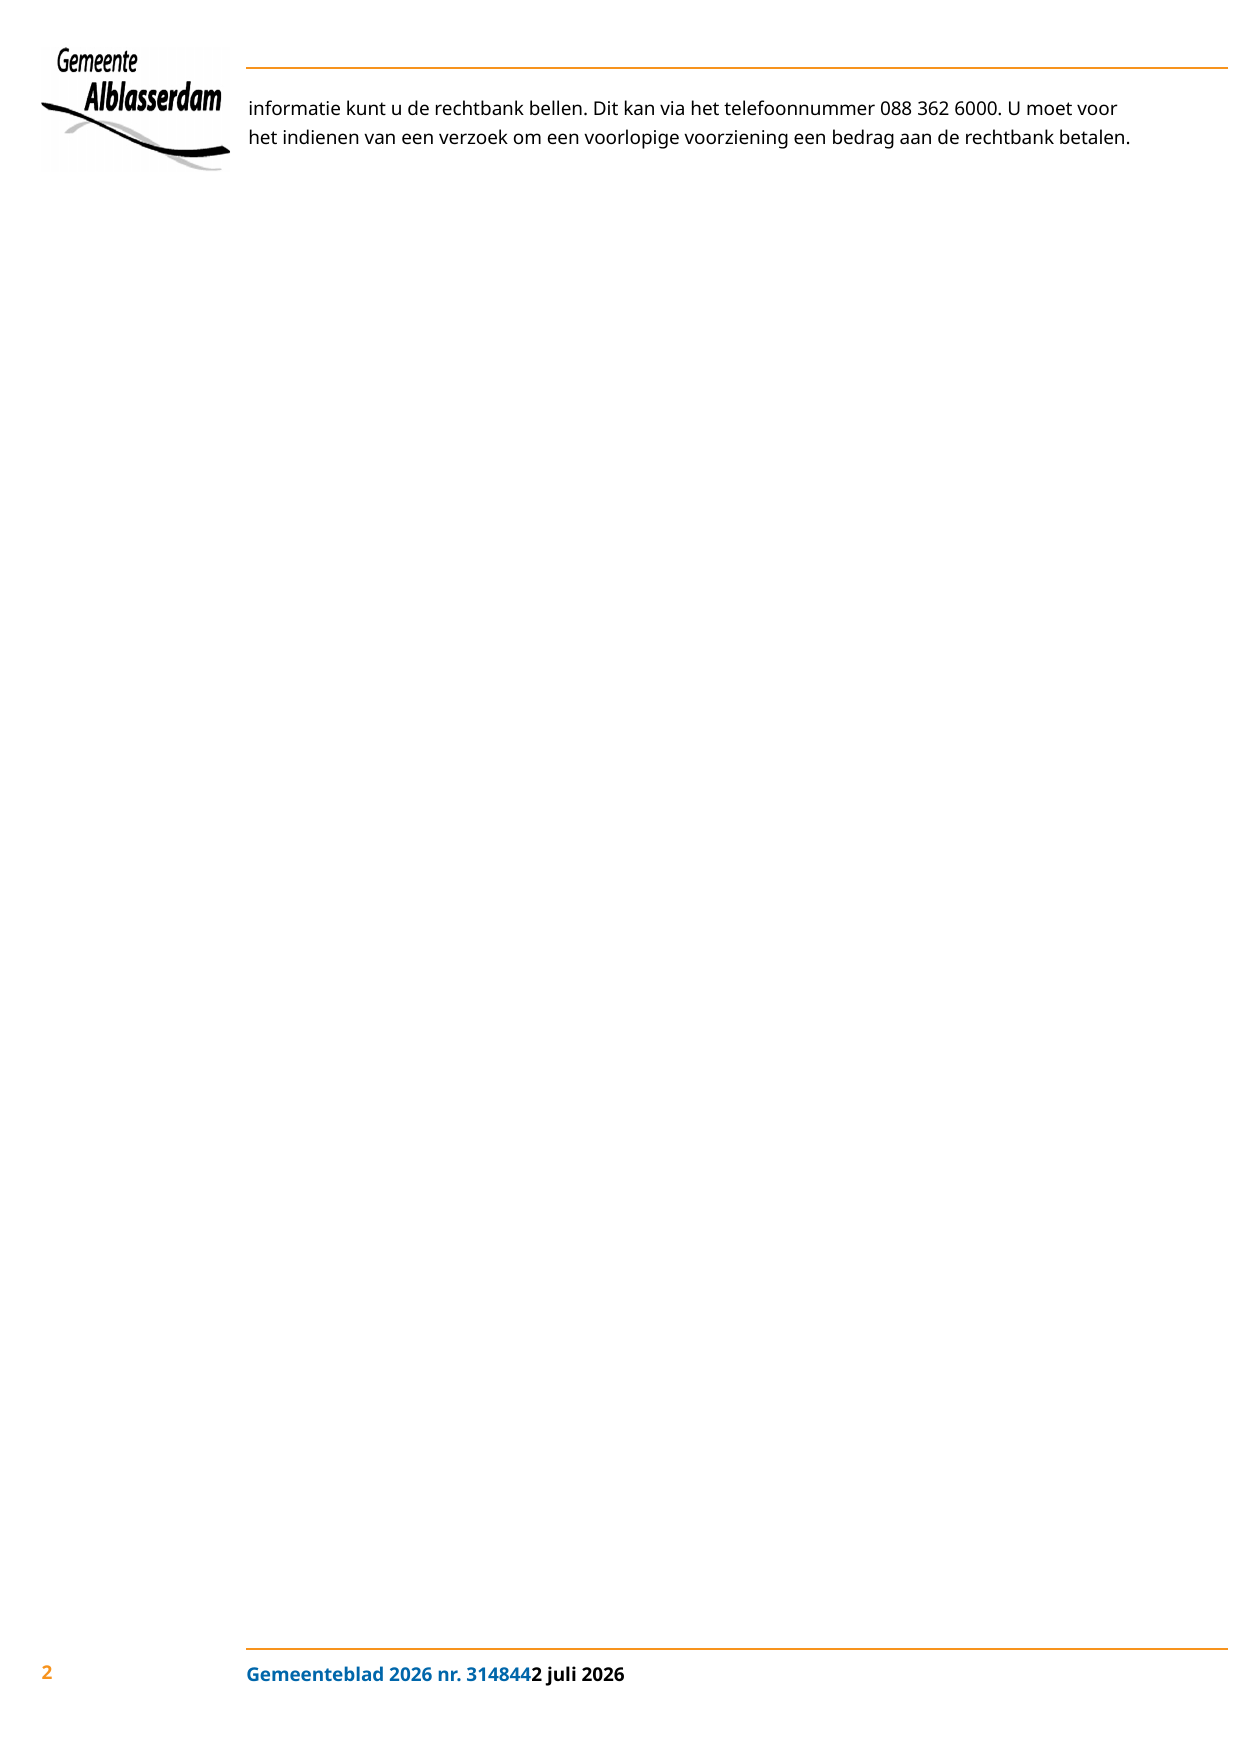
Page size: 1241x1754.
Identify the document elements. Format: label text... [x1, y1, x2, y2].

picture [41, 47, 231, 172]
text informatie kunt u de rechtbank bellen. Dit kan via het telefoonnummer 088 362 6000. U moet voor het indienen van een verzoek om een voorlopige voorziening een bedrag aan de rechtbank betalen. [248, 95, 1152, 150]
